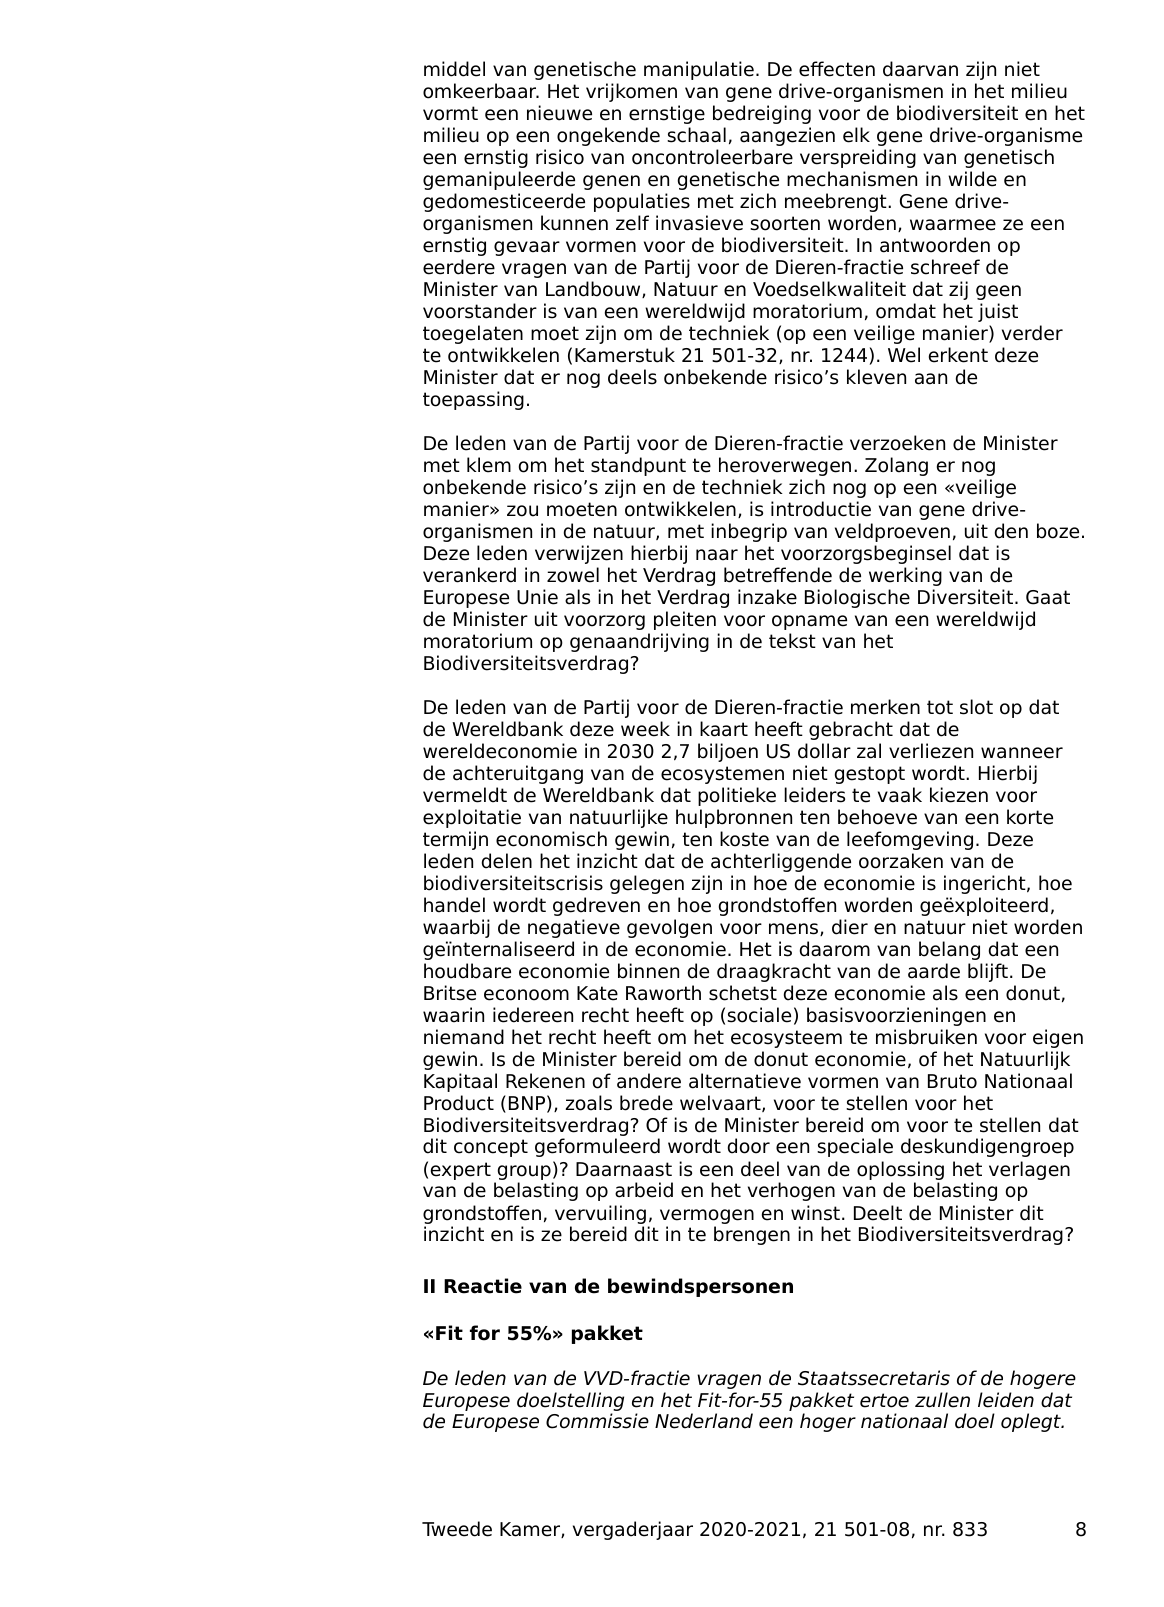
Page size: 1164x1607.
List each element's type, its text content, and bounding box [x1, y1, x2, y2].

text middel van genetische manipulatie. De effecten daarvan zijn niet omkeerbaar. Het vrijkomen van gene drive-organismen in het milieu vormt een nieuwe en ernstige bedreiging voor de biodiversiteit en het milieu op een ongekende schaal, aangezien elk gene drive-organisme een ernstig risico van oncontroleerbare verspreiding van genetisch gemanipuleerde genen en genetische mechanismen in wilde en gedomesticeerde populaties met zich meebrengt. Gene drive-organismen kunnen zelf invasieve soorten worden, waarmee ze een ernstig gevaar vormen voor de biodiversiteit. In antwoorden op eerdere vragen van de Partij voor de Dieren-fractie schreef de Minister van Landbouw, Natuur en Voedselkwaliteit dat zij geen voorstander is van een wereldwijd moratorium, omdat het juist toegelaten moet zijn om de techniek (op een veilige manier) verder te ontwikkelen (Kamerstuk 21 501-32, nr. 1244). Wel erkent deze Minister dat er nog deels onbekende risico’s kleven aan de toepassing. [422, 59, 1087, 411]
text De leden van de Partij voor de Dieren-fractie verzoeken de Minister met klem om het standpunt te heroverwegen. Zolang er nog onbekende risico’s zijn en de techniek zich nog op een «veilige manier» zou moeten ontwikkelen, is introductie van gene drive-organismen in de natuur, met inbegrip van veldproeven, uit den boze. Deze leden verwijzen hierbij naar het voorzorgsbeginsel dat is verankerd in zowel het Verdrag betreffende de werking van de Europese Unie als in het Verdrag inzake Biologische Diversiteit. Gaat de Minister uit voorzorg pleiten voor opname van een wereldwijd moratorium op genaandrijving in de tekst van het Biodiversiteitsverdrag? [422, 433, 1087, 675]
text De leden van de Partij voor de Dieren-fractie merken tot slot op dat de Wereldbank deze week in kaart heeft gebracht dat de wereldeconomie in 2030 2,7 biljoen US dollar zal verliezen wanneer de achteruitgang van de ecosystemen niet gestopt wordt. Hierbij vermeldt de Wereldbank dat politieke leiders te vaak kiezen voor exploitatie van natuurlijke hulpbronnen ten behoeve van een korte termijn economisch gewin, ten koste van de leefomgeving. Deze leden delen het inzicht dat de achterliggende oorzaken van de biodiversiteitscrisis gelegen zijn in hoe de economie is ingericht, hoe handel wordt gedreven en hoe grondstoffen worden geëxploiteerd, waarbij de negatieve gevolgen voor mens, dier en natuur niet worden geïnternaliseerd in de economie. Het is daarom van belang dat een houdbare economie binnen de draagkracht van de aarde blijft. De Britse econoom Kate Raworth schetst deze economie als een donut, waarin iedereen recht heeft op (sociale) basisvoorzieningen en niemand het recht heeft om het ecosysteem te misbruiken voor eigen gewin. Is de Minister bereid om de donut economie, of het Natuurlijk Kapitaal Rekenen of andere alternatieve vormen van Bruto Nationaal Product (BNP), zoals brede welvaart, voor te stellen voor het Biodiversiteitsverdrag? Of is de Minister bereid om voor te stellen dat dit concept geformuleerd wordt door een speciale deskundigengroep (expert group)? Daarnaast is een deel van de oplossing het verlagen van de belasting op arbeid en het verhogen van de belasting op grondstoffen, vervuiling, vermogen en winst. Deelt de Minister dit inzicht en is ze bereid dit in te brengen in het Biodiversiteitsverdrag? [422, 697, 1087, 1246]
subtitle «Fit for 55%» pakket [422, 1323, 1087, 1345]
subtitle II Reactie van de bewindspersonen [422, 1276, 1087, 1298]
text De leden van de VVD-fractie vragen de Staatssecretaris of de hogere Europese doelstelling en het Fit-for-55 pakket ertoe zullen leiden dat de Europese Commissie Nederland een hoger nationaal doel oplegt. [422, 1367, 1087, 1433]
